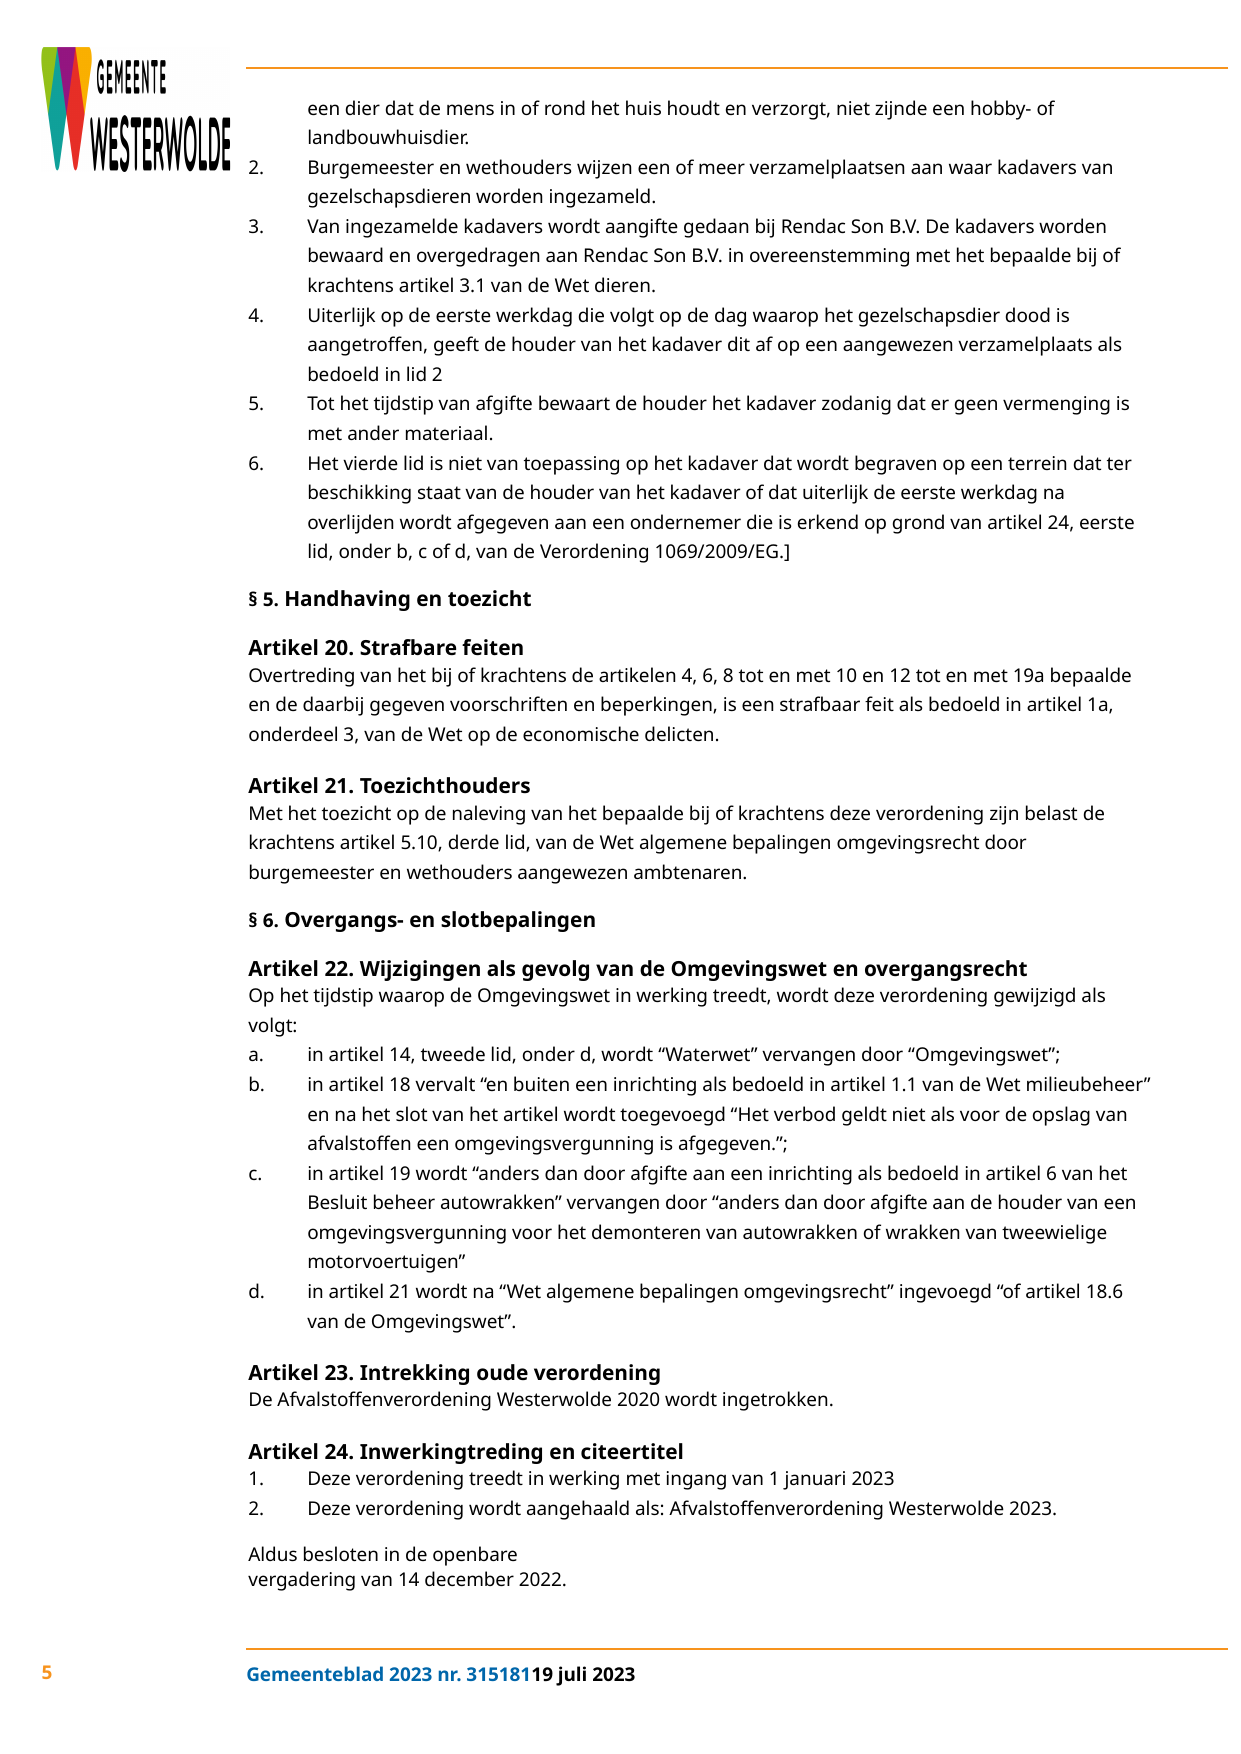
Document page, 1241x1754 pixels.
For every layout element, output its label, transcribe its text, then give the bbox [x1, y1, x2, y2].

text Overtreding van het bij of krachtens de artikelen 4, 6, 8 tot en met 10 en 12 tot en met 19a bepaalde en de daarbij gegeven voorschriften en beperkingen, is een strafbaar feit als bedoeld in artikel 1a, onderdeel 3, van de Wet op de economische delicten. [248, 662, 1152, 747]
text vergadering van 14 december 2022. [248, 1566, 1152, 1592]
picture [41, 47, 231, 172]
text Artikel 22. Wijzigingen als gevolg van de Omgevingswet en overgangsrecht [248, 954, 1152, 982]
list in artikel 14, tweede lid, onder d, wordt “Waterwet” vervangen door “Omgevingswet”; [248, 1042, 1152, 1067]
text Artikel 20. Strafbare feiten [248, 633, 1152, 662]
list Tot het tijdstip van afgifte bewaart de houder het kadaver zodanig dat er geen vermenging is met ander materiaal. [248, 391, 1152, 446]
text § 5. Handhaving en toezicht [248, 584, 1152, 613]
text Artikel 23. Intrekking oude verordening [248, 1358, 1152, 1387]
list Deze verordening wordt aangehaald als: Afvalstoffenverordening Westerwolde 2023. [248, 1495, 1152, 1521]
text Op het tijdstip waarop de Omgevingswet in werking treedt, wordt deze verordening gewijzigd als volgt: [248, 982, 1152, 1038]
list Deze verordening treedt in werking met ingang van 1 januari 2023 [248, 1466, 1152, 1491]
list Van ingezamelde kadavers wordt aangifte gedaan bij Rendac Son B.V. De kadavers worden bewaard en overgedragen aan Rendac Son B.V. in overeenstemming met het bepaalde bij of krachtens artikel 3.1 van de Wet dieren. [248, 213, 1152, 298]
list Burgemeester en wethouders wijzen een of meer verzamelplaatsen aan waar kadavers van gezelschapsdieren worden ingezameld. [248, 154, 1152, 209]
text Aldus besloten in de openbare [248, 1541, 1152, 1566]
text § 6. Overgangs- en slotbepalingen [248, 905, 1152, 933]
text Met het toezicht op de naleving van het bepaalde bij of krachtens deze verordening zijn belast de krachtens artikel 5.10, derde lid, van de Wet algemene bepalingen omgevingsrecht door burgemeester en wethouders aangewezen ambtenaren. [248, 800, 1152, 885]
list Uiterlijk op de eerste werkdag die volgt op de dag waarop het gezelschapsdier dood is aangetroffen, geeft de houder van het kadaver dit af op een aangewezen verzamelplaats als bedoeld in lid 2 [248, 302, 1152, 387]
text De Afvalstoffenverordening Westerwolde 2020 wordt ingetrokken. [248, 1387, 1152, 1412]
text Artikel 24. Inwerkingtreding en citeertitel [248, 1437, 1152, 1466]
list in artikel 18 vervalt “en buiten een inrichting als bedoeld in artikel 1.1 van de Wet milieubeheer” en na het slot van het artikel wordt toegevoegd “Het verbod geldt niet als voor de opslag van afvalstoffen een omgevingsvergunning is afgegeven.”; [248, 1071, 1152, 1156]
list Het vierde lid is niet van toepassing op het kadaver dat wordt begraven op een terrein dat ter beschikking staat van de houder van het kadaver of dat uiterlijk de eerste werkdag na overlijden wordt afgegeven aan een ondernemer die is erkend op grond van artikel 24, eerste lid, onder b, c of d, van de Verordening 1069/2009/EG.] [248, 450, 1152, 564]
list in artikel 21 wordt na “Wet algemene bepalingen omgevingsrecht” ingevoegd “of artikel 18.6 van de Omgevingswet”. [248, 1278, 1152, 1333]
list in artikel 19 wordt “anders dan door afgifte aan een inrichting als bedoeld in artikel 6 van het Besluit beheer autowrakken” vervangen door “anders dan door afgifte aan de houder van een omgevingsvergunning voor het demonteren van autowrakken of wrakken van tweewielige motorvoertuigen” [248, 1160, 1152, 1274]
text Artikel 21. Toezichthouders [248, 771, 1152, 800]
list een dier dat de mens in of rond het huis houdt en verzorgt, niet zijnde een hobby- of landbouwhuisdier. [248, 95, 1152, 150]
